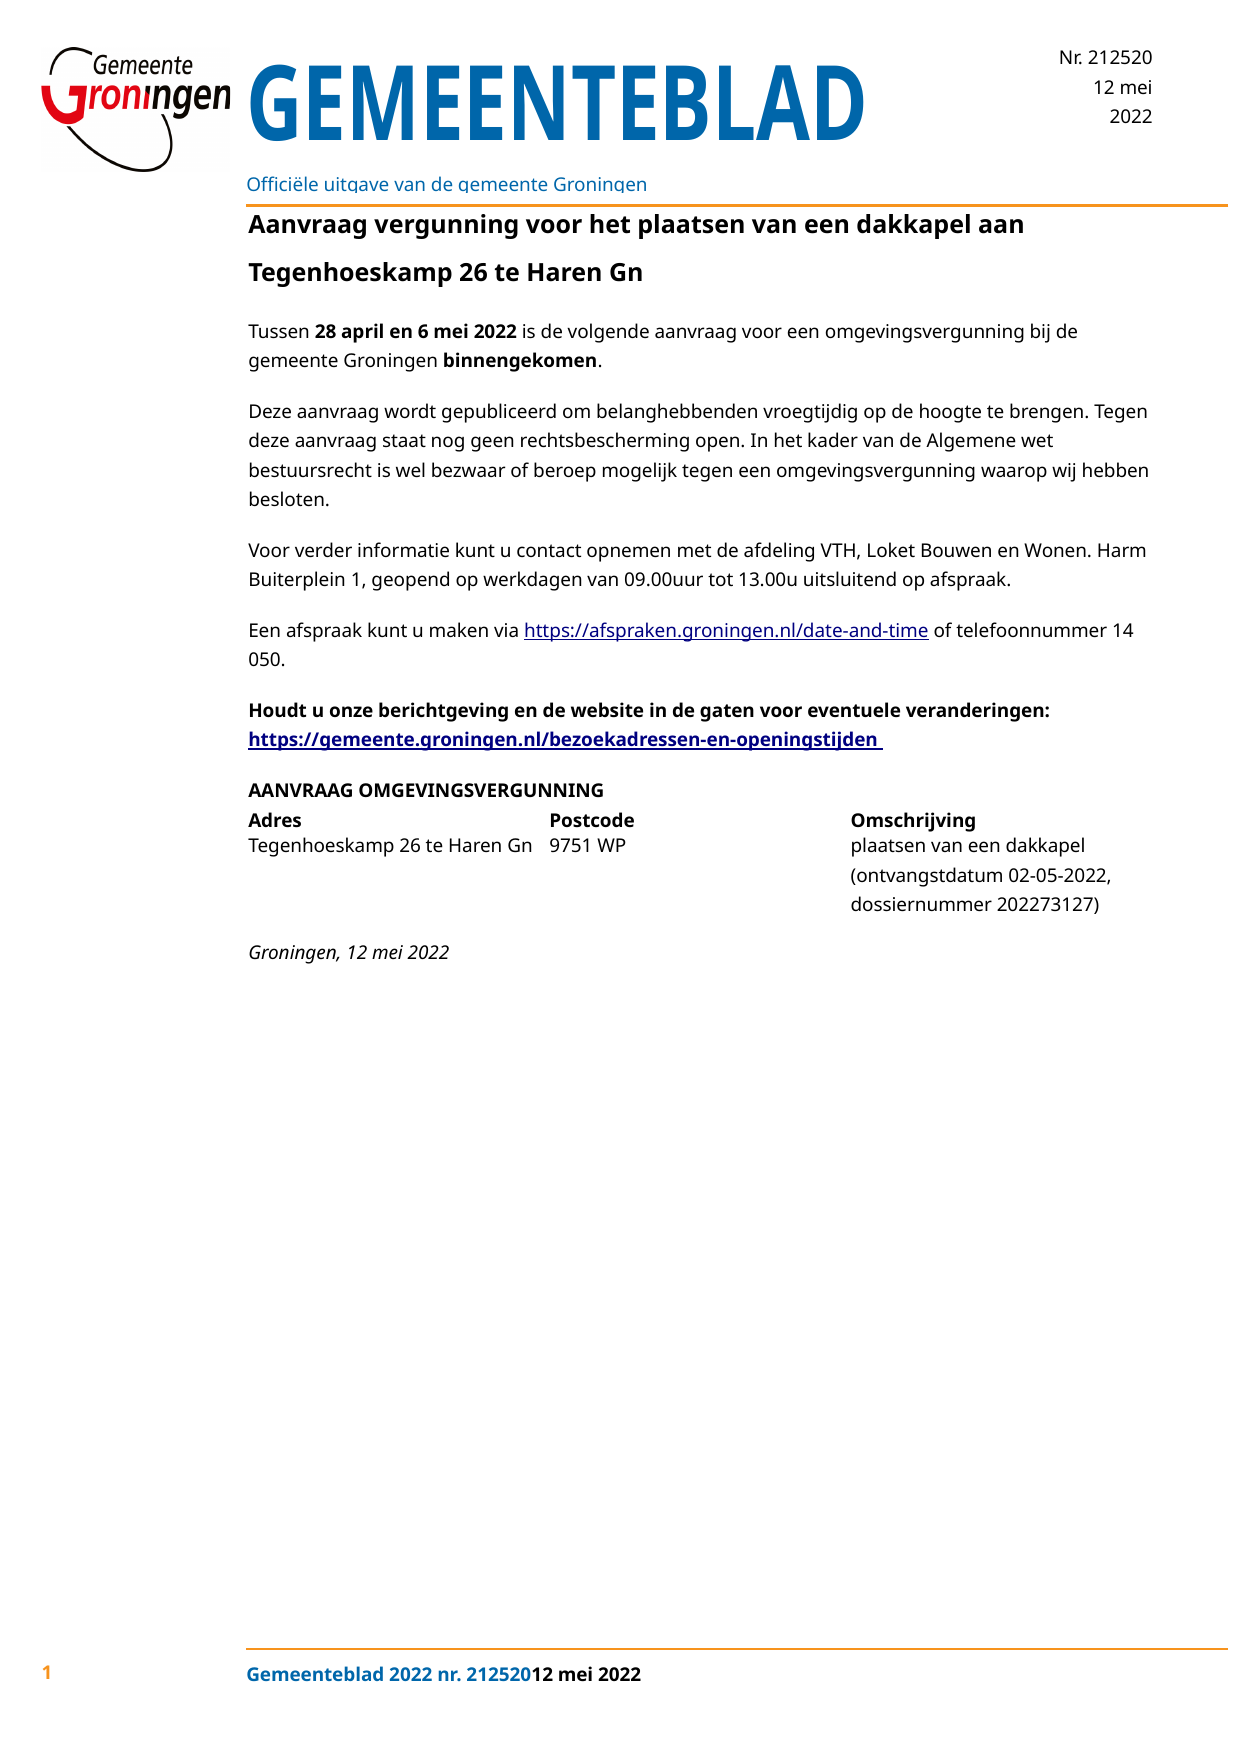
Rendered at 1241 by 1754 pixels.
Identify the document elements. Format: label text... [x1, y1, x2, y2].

text Tussen 28 april en 6 mei 2022 is de volgende aanvraag voor een omgevingsvergunning bij de gemeente Groningen binnengekomen. [248, 318, 1152, 373]
table_cell plaatsen van een dakkapel (ontvangstdatum 02-05-2022, dossiernummer 202273127) [850, 833, 1152, 917]
text AANVRAAG OMGEVINGSVERGUNNING [248, 777, 1152, 803]
table_header Omschrijving [850, 807, 1152, 832]
text Voor verder informatie kunt u contact opnemen met de afdeling VTH, Loket Bouwen en Wonen. Harm Buiterplein 1, geopend op werkdagen van 09.00uur tot 13.00u uitsluitend op afspraak. [248, 537, 1152, 592]
table_cell Tegenhoeskamp 26 te Haren Gn [248, 833, 549, 917]
table_header Postcode [549, 807, 850, 832]
text Aanvraag vergunning voor het plaatsen van een dakkapel aan Tegenhoeskamp 26 te Haren Gn [248, 207, 1152, 288]
text Een afspraak kunt u maken via https://afspraken.groningen.nl/date-and-time of telefoonnummer 14 050. [248, 617, 1152, 672]
picture [41, 47, 231, 172]
text Deze aanvraag wordt gepubliceerd om belanghebbenden vroegtijdig op de hoogte te brengen. Tegen deze aanvraag staat nog geen rechtsbescherming open. In het kader van de Algemene wet bestuursrecht is wel bezwaar of beroep mogelijk tegen een omgevingsvergunning waarop wij hebben besloten. [248, 398, 1152, 512]
table_cell 9751 WP [549, 833, 850, 917]
text Groningen, 12 mei 2022 [248, 939, 1152, 964]
text Houdt u onze berichtgeving en de website in de gaten voor eventuele veranderingen: https://gemeente.groningen.nl/bezoekadressen-en-openingstijden [248, 697, 1152, 752]
table_header Adres [248, 807, 549, 832]
